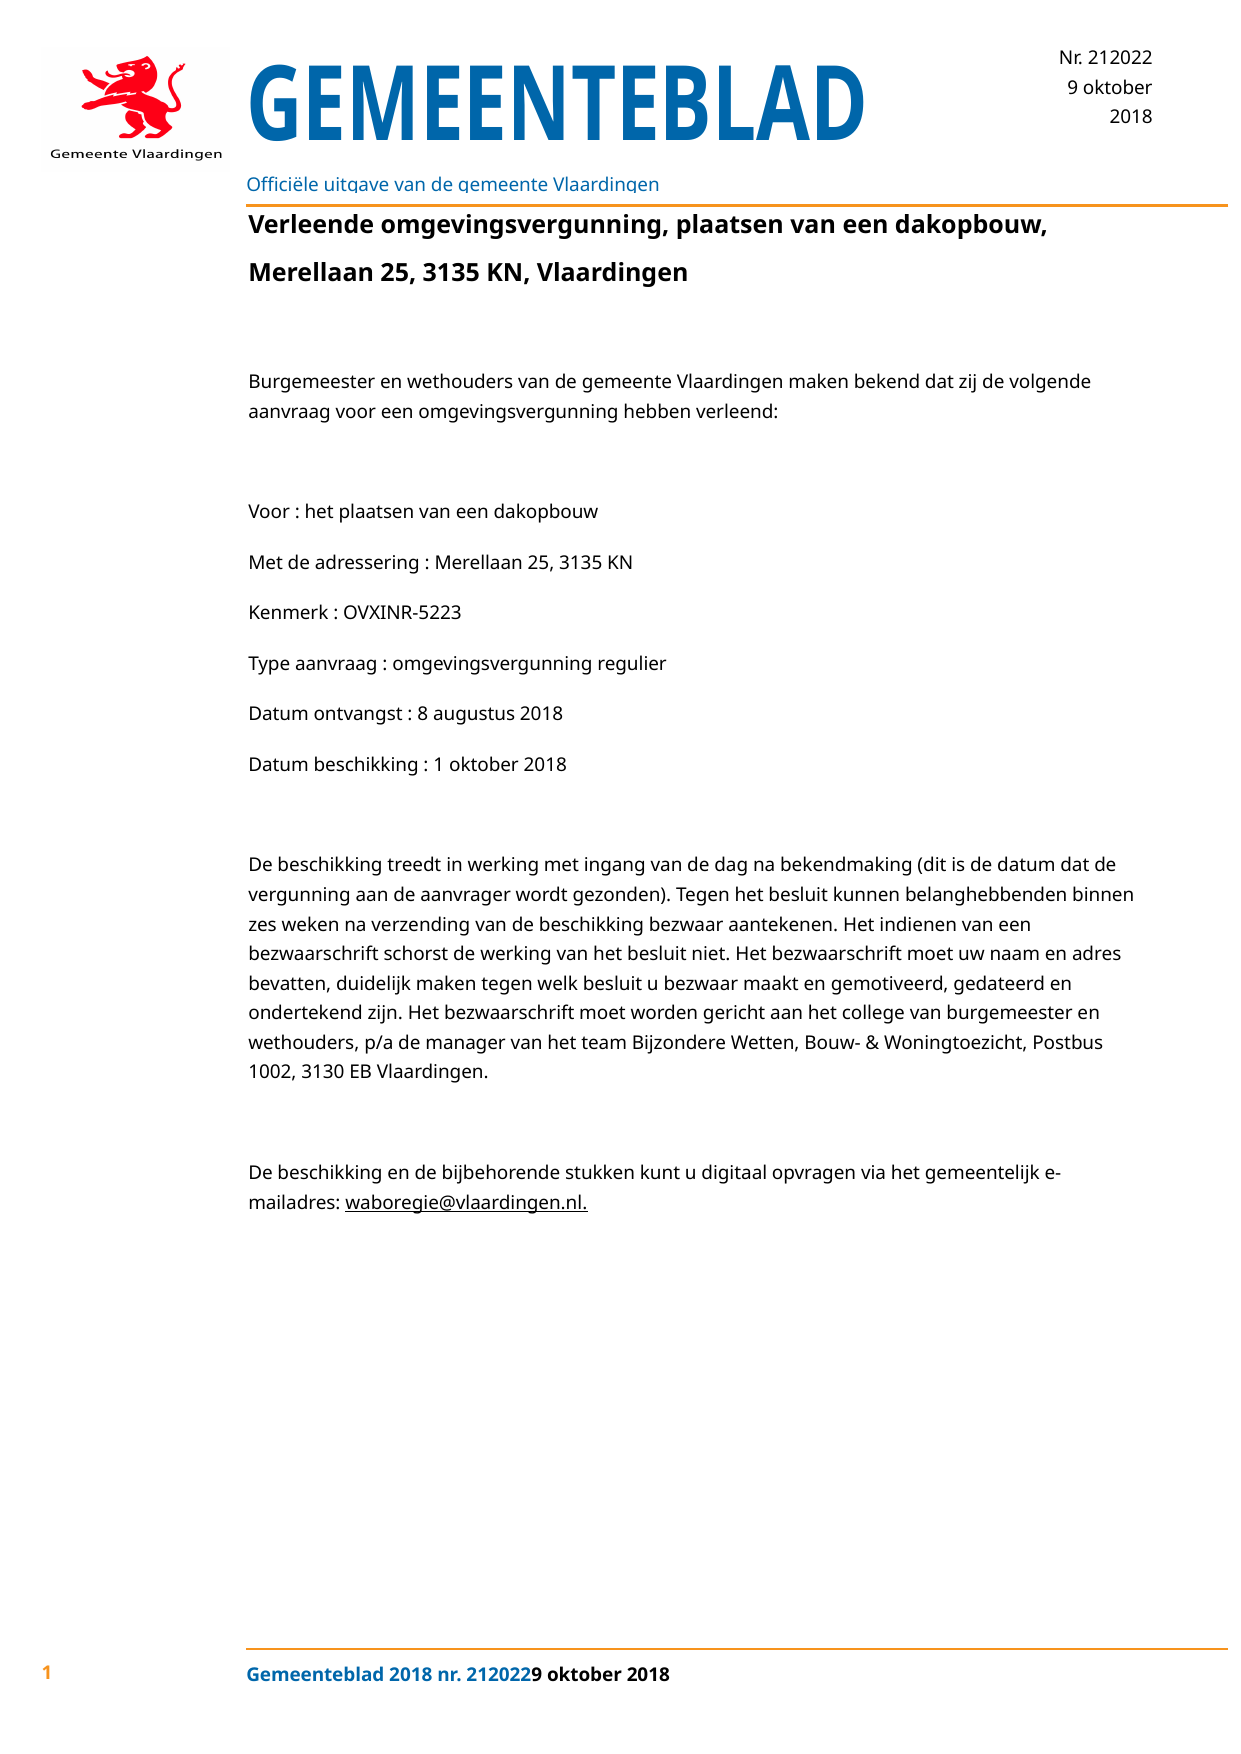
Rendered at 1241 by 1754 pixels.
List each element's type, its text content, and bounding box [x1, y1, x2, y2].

text Datum beschikking : 1 oktober 2018 [248, 751, 1152, 777]
text Datum ontvangst : 8 augustus 2018 [248, 700, 1152, 726]
text Burgemeester en wethouders van de gemeente Vlaardingen maken bekend dat zij de volgende aanvraag voor een omgevingsvergunning hebben verleend: [248, 368, 1152, 424]
text Kenmerk : OVXINR-5223 [248, 599, 1152, 625]
picture [41, 47, 231, 172]
text De beschikking en de bijbehorende stukken kunt u digitaal opvragen via het gemeentelijk e-mailadres: waboregie@vlaardingen.nl. [248, 1159, 1152, 1215]
text Type aanvraag : omgevingsvergunning regulier [248, 650, 1152, 676]
text Met de adressering : Merellaan 25, 3135 KN [248, 549, 1152, 575]
text De beschikking treedt in werking met ingang van de dag na bekendmaking (dit is de datum dat de vergunning aan de aanvrager wordt gezonden). Tegen het besluit kunnen belanghebbenden binnen zes weken na verzending van de beschikking bezwaar aantekenen. Het indienen van een bezwaarschrift schorst de werking van het besluit niet. Het bezwaarschrift moet uw naam en adres bevatten, duidelijk maken tegen welk besluit u bezwaar maakt en gemotiveerd, gedateerd en ondertekend zijn. Het bezwaarschrift moet worden gericht aan het college van burgemeester en wethouders, p/a de manager van het team Bijzondere Wetten, Bouw- & Woningtoezicht, Postbus 1002, 3130 EB Vlaardingen. [248, 852, 1152, 1084]
text Verleende omgevingsvergunning, plaatsen van een dakopbouw, Merellaan 25, 3135 KN, Vlaardingen [248, 207, 1152, 288]
text Voor : het plaatsen van een dakopbouw [248, 499, 1152, 524]
